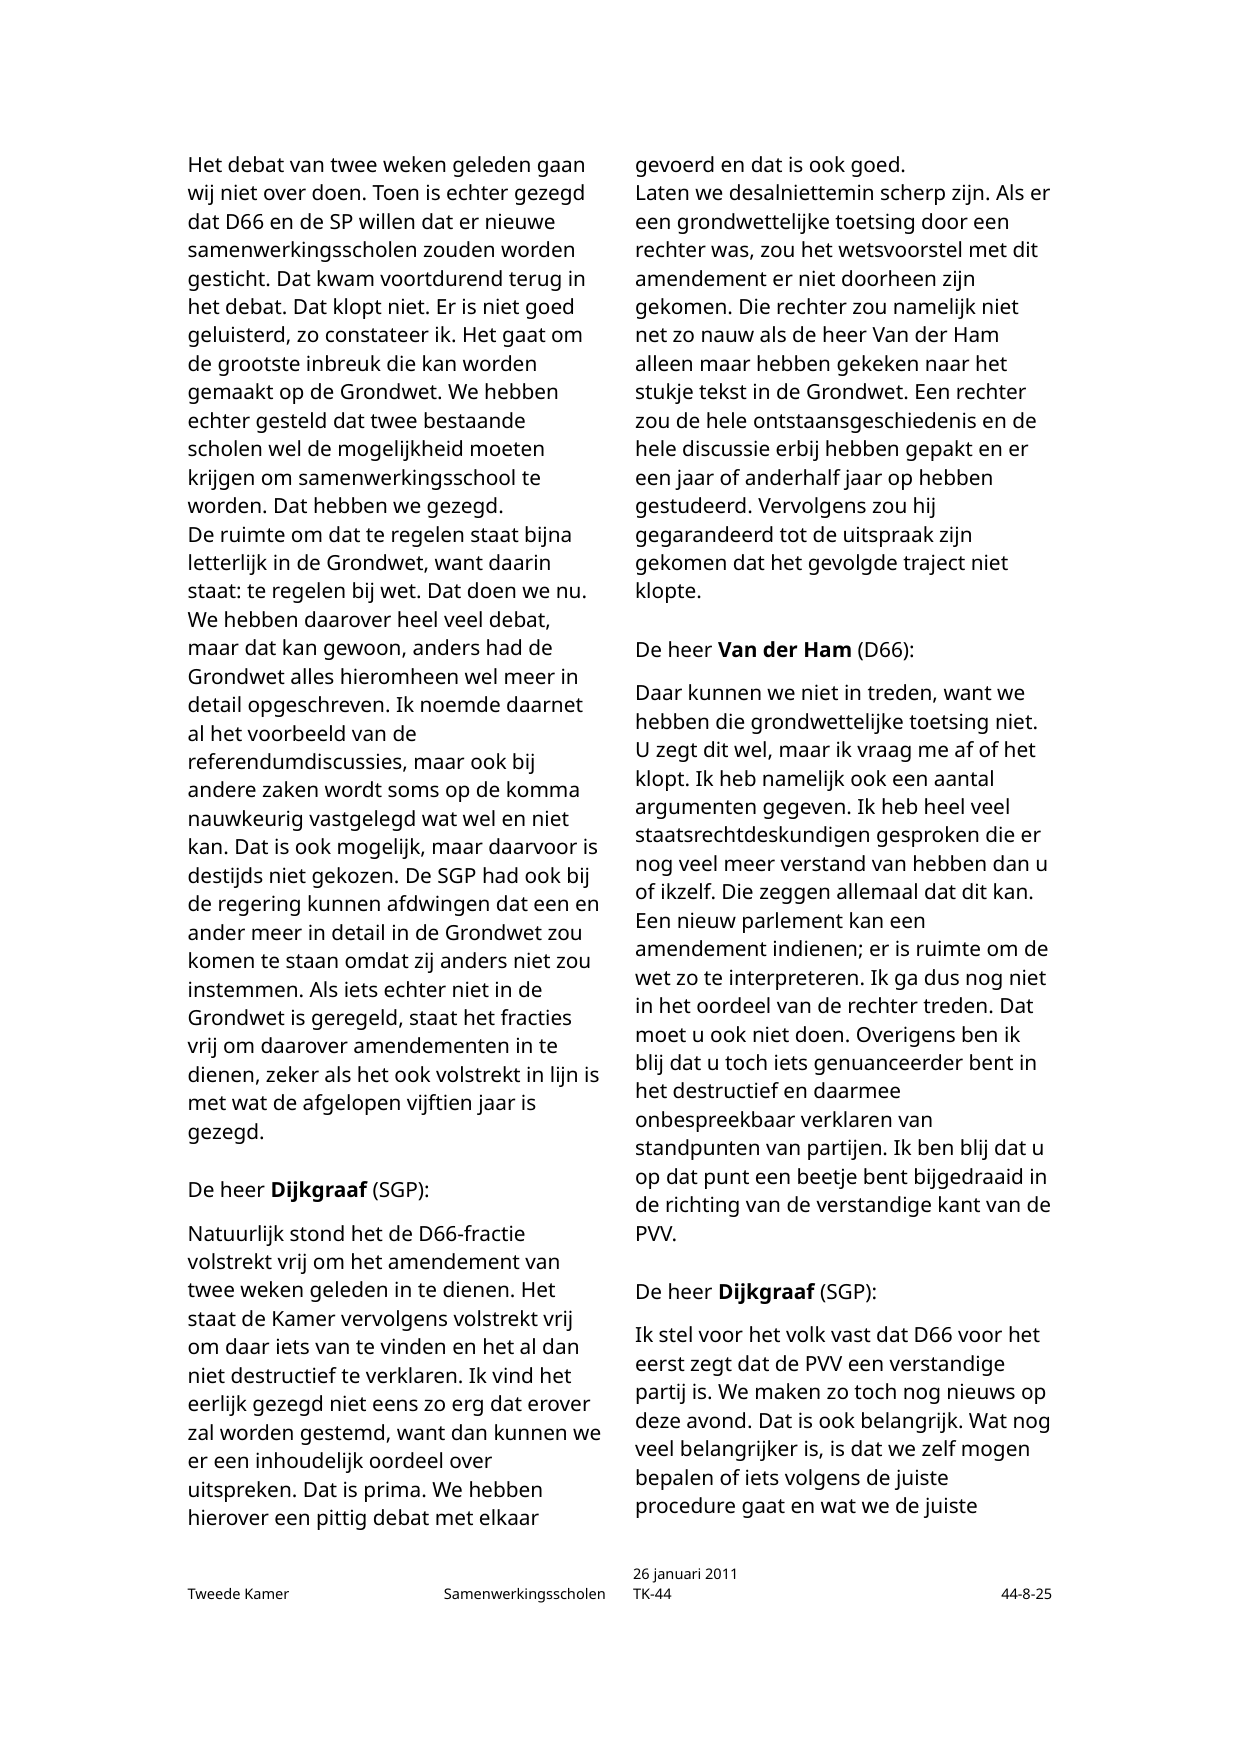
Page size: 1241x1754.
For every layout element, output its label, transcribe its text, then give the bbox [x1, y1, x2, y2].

text gevoerd en dat is ook goed. [635, 150, 1053, 178]
text Daar kunnen we niet in treden, want we hebben die grondwettelijke toetsing niet. U zegt dit wel, maar ik vraag me af of het klopt. Ik heb namelijk ook een aantal argumenten gegeven. Ik heb heel veel staatsrechtdeskundigen gesproken die er nog veel meer verstand van hebben dan u of ikzelf. Die zeggen allemaal dat dit kan. Een nieuw parlement kan een amendement indienen; er is ruimte om de wet zo te interpreteren. Ik ga dus nog niet in het oordeel van de rechter treden. Dat moet u ook niet doen. Overigens ben ik blij dat u toch iets genuanceerder bent in het destructief en daarmee onbespreekbaar verklaren van standpunten van partijen. Ik ben blij dat u op dat punt een beetje bent bijgedraaid in de richting van de verstandige kant van de PVV. [635, 678, 1053, 1247]
text Het debat van twee weken geleden gaan wij niet over doen. Toen is echter gezegd dat D66 en de SP willen dat er nieuwe samenwerkingsscholen zouden worden gesticht. Dat kwam voortdurend terug in het debat. Dat klopt niet. Er is niet goed geluisterd, zo constateer ik. Het gaat om de grootste inbreuk die kan worden gemaakt op de Grondwet. We hebben echter gesteld dat twee bestaande scholen wel de mogelijkheid moeten krijgen om samenwerkingsschool te worden. Dat hebben we gezegd. [187, 150, 605, 520]
text Ik stel voor het volk vast dat D66 voor het eerst zegt dat de PVV een verstandige partij is. We maken zo toch nog nieuws op deze avond. Dat is ook belangrijk. Wat nog veel belangrijker is, is dat we zelf mogen bepalen of iets volgens de juiste procedure gaat en wat we de juiste [635, 1321, 1053, 1520]
text De heer Dijkgraaf (SGP): [635, 1277, 1053, 1306]
text Natuurlijk stond het de D66-fractie volstrekt vrij om het amendement van twee weken geleden in te dienen. Het staat de Kamer vervolgens volstrekt vrij om daar iets van te vinden en het al dan niet destructief te verklaren. Ik vind het eerlijk gezegd niet eens zo erg dat erover zal worden gestemd, want dan kunnen we er een inhoudelijk oordeel over uitspreken. Dat is prima. We hebben hierover een pittig debat met elkaar [187, 1219, 605, 1532]
text Laten we desalniettemin scherp zijn. Als er een grondwettelijke toetsing door een rechter was, zou het wetsvoorstel met dit amendement er niet doorheen zijn gekomen. Die rechter zou namelijk niet net zo nauw als de heer Van der Ham alleen maar hebben gekeken naar het stukje tekst in de Grondwet. Een rechter zou de hele ontstaansgeschiedenis en de hele discussie erbij hebben gepakt en er een jaar of anderhalf jaar op hebben gestudeerd. Vervolgens zou hij gegarandeerd tot de uitspraak zijn gekomen dat het gevolgde traject niet klopte. [635, 178, 1053, 605]
text De heer Van der Ham (D66): [635, 635, 1053, 663]
text De heer Dijkgraaf (SGP): [187, 1175, 605, 1204]
text De ruimte om dat te regelen staat bijna letterlijk in de Grondwet, want daarin staat: te regelen bij wet. Dat doen we nu. We hebben daarover heel veel debat, maar dat kan gewoon, anders had de Grondwet alles hieromheen wel meer in detail opgeschreven. Ik noemde daarnet al het voorbeeld van de referendumdiscussies, maar ook bij andere zaken wordt soms op de komma nauwkeurig vastgelegd wat wel en niet kan. Dat is ook mogelijk, maar daarvoor is destijds niet gekozen. De SGP had ook bij de regering kunnen afdwingen dat een en ander meer in detail in de Grondwet zou komen te staan omdat zij anders niet zou instemmen. Als iets echter niet in de Grondwet is geregeld, staat het fracties vrij om daarover amendementen in te dienen, zeker als het ook volstrekt in lijn is met wat de afgelopen vijftien jaar is gezegd. [187, 520, 605, 1145]
